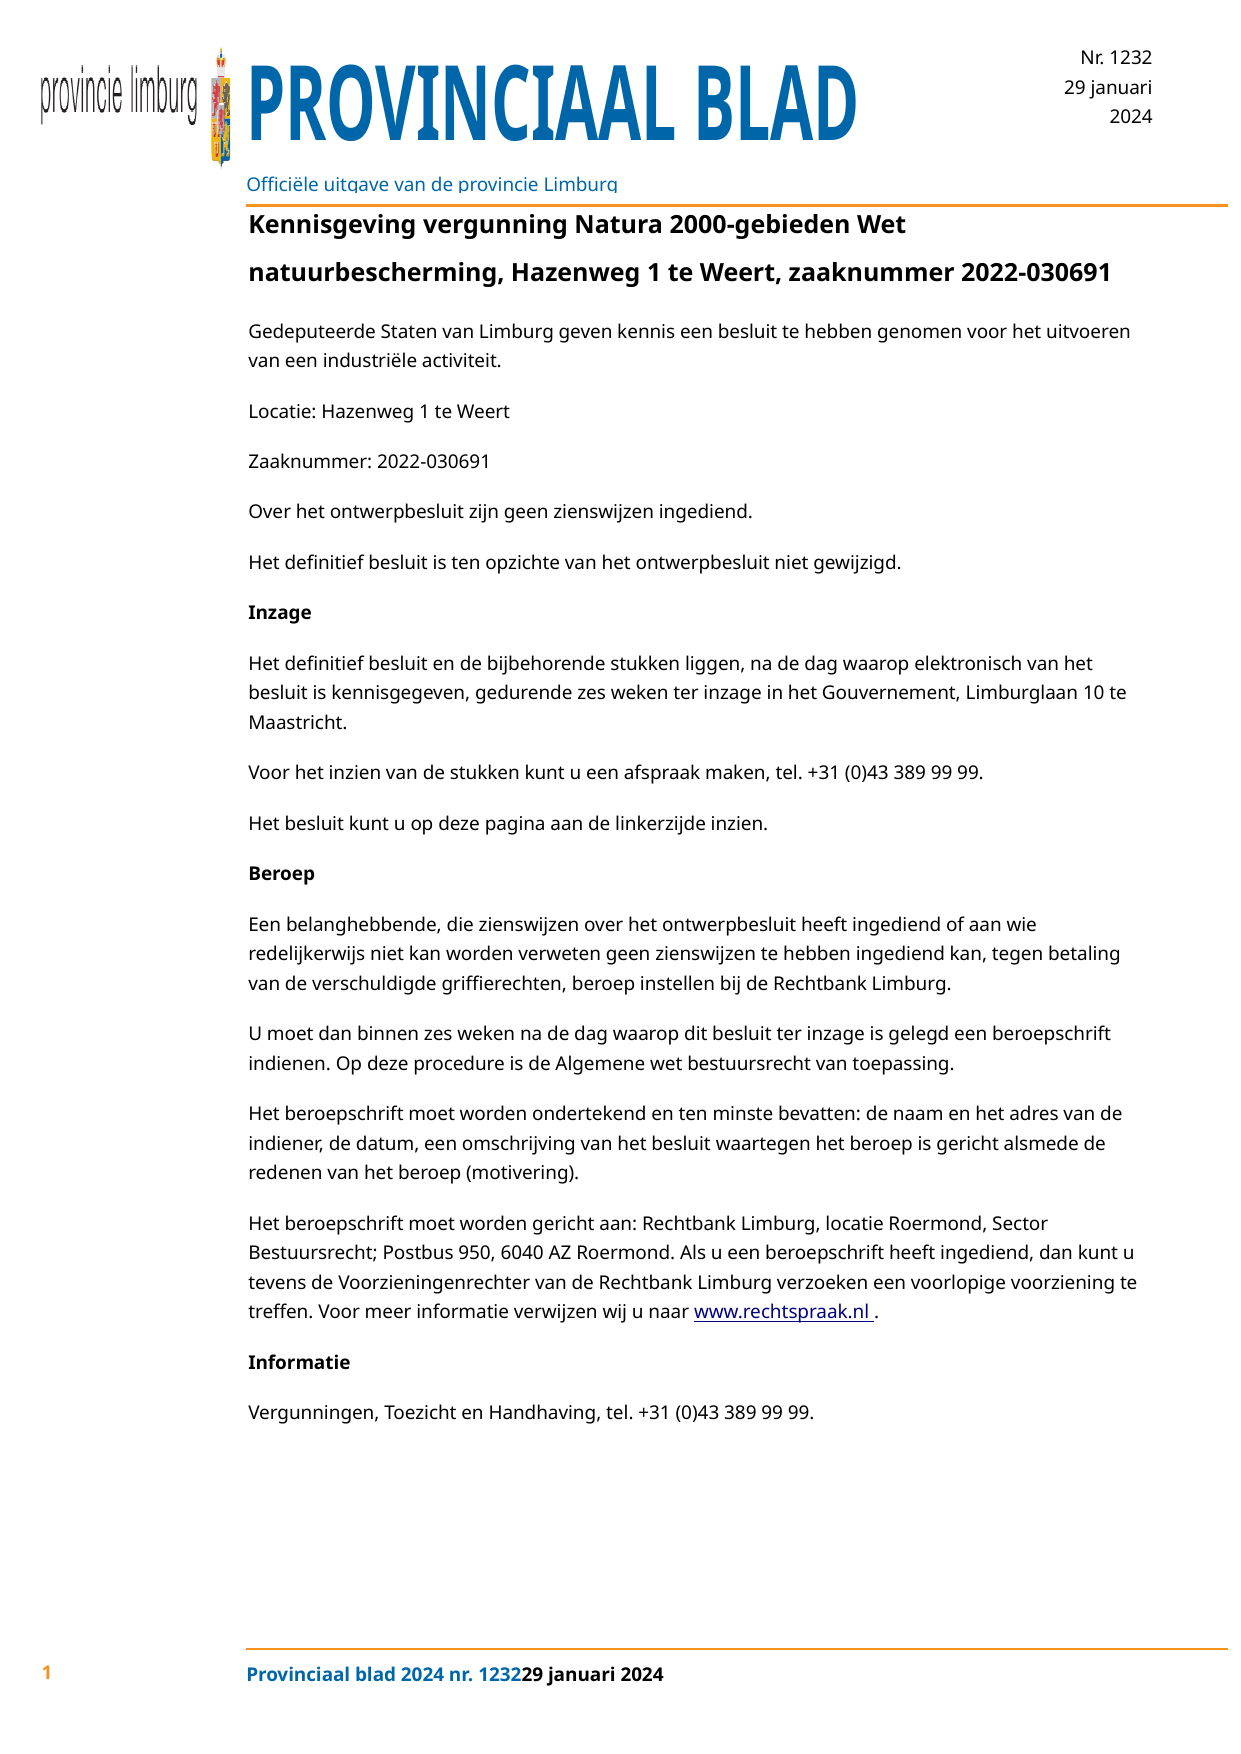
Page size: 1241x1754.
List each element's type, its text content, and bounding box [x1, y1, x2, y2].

text Over het ontwerpbesluit zijn geen zienswijzen ingediend. [248, 499, 1152, 524]
text Zaaknummer: 2022-030691 [248, 448, 1152, 474]
text Het definitief besluit en de bijbehorende stukken liggen, na de dag waarop elektronisch van het besluit is kennisgegeven, gedurende zes weken ter inzage in het Gouvernement, Limburglaan 10 te Maastricht. [248, 650, 1152, 735]
picture [41, 47, 231, 172]
text Inzage [248, 599, 1152, 625]
text Locatie: Hazenweg 1 te Weert [248, 398, 1152, 424]
text Beroep [248, 860, 1152, 886]
text Informatie [248, 1349, 1152, 1375]
text Vergunningen, Toezicht en Handhaving, tel. +31 (0)43 389 99 99. [248, 1399, 1152, 1425]
text Het definitief besluit is ten opzichte van het ontwerpbesluit niet gewijzigd. [248, 549, 1152, 575]
text U moet dan binnen zes weken na de dag waarop dit besluit ter inzage is gelegd een beroepschrift indienen. Op deze procedure is de Algemene wet bestuursrecht van toepassing. [248, 1020, 1152, 1076]
text Een belanghebbende, die zienswijzen over het ontwerpbesluit heeft ingediend of aan wie redelijkerwijs niet kan worden verweten geen zienswijzen te hebben ingediend kan, tegen betaling van de verschuldigde griffierechten, beroep instellen bij de Rechtbank Limburg. [248, 911, 1152, 996]
text Het beroepschrift moet worden ondertekend en ten minste bevatten: de naam en het adres van de indiener, de datum, een omschrijving van het besluit waartegen het beroep is gericht alsmede de redenen van het beroep (motivering). [248, 1100, 1152, 1185]
text Gedeputeerde Staten van Limburg geven kennis een besluit te hebben genomen voor het uitvoeren van een industriële activiteit. [248, 318, 1152, 373]
text Voor het inzien van de stukken kunt u een afspraak maken, tel. +31 (0)43 389 99 99. [248, 759, 1152, 785]
text Het besluit kunt u op deze pagina aan de linkerzijde inzien. [248, 810, 1152, 836]
text Kennisgeving vergunning Natura 2000-gebieden Wet natuurbescherming, Hazenweg 1 te Weert, zaaknummer 2022-030691 [248, 207, 1152, 288]
text Het beroepschrift moet worden gericht aan: Rechtbank Limburg, locatie Roermond, Sector Bestuursrecht; Postbus 950, 6040 AZ Roermond. Als u een beroepschrift heeft ingediend, dan kunt u tevens de Voorzieningenrechter van de Rechtbank Limburg verzoeken een voorlopige voorziening te treffen. Voor meer informatie verwijzen wij u naar www.rechtspraak.nl . [248, 1210, 1152, 1324]
